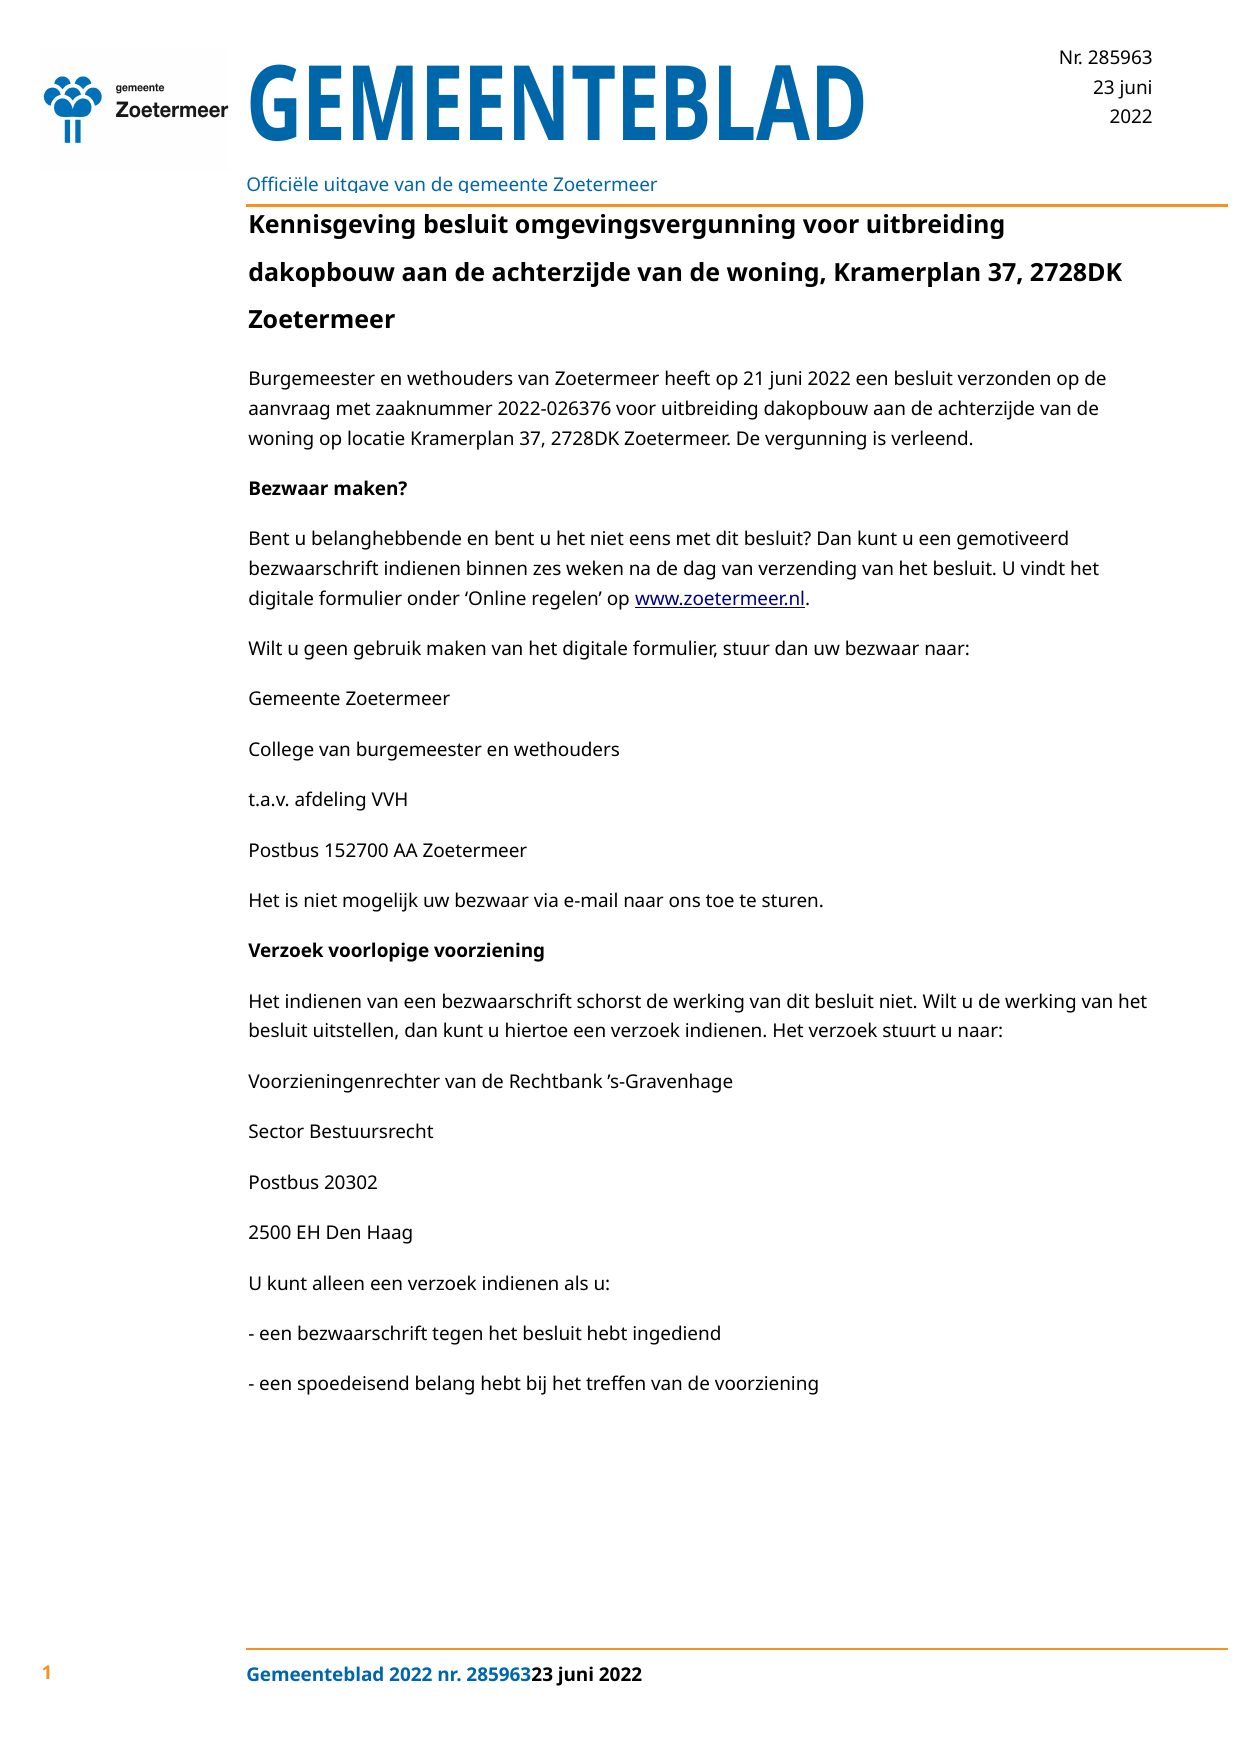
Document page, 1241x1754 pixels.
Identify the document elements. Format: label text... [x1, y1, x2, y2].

text Het is niet mogelijk uw bezwaar via e-mail naar ons toe te sturen. [248, 887, 1152, 913]
picture [41, 47, 231, 172]
text U kunt alleen een verzoek indienen als u: [248, 1270, 1152, 1295]
text Kennisgeving besluit omgevingsvergunning voor uitbreiding dakopbouw aan de achterzijde van de woning, Kramerplan 37, 2728DK Zoetermeer [248, 207, 1152, 336]
text Burgemeester en wethouders van Zoetermeer heeft op 21 juni 2022 een besluit verzonden op de aanvraag met zaaknummer 2022-026376 voor uitbreiding dakopbouw aan de achterzijde van de woning op locatie Kramerplan 37, 2728DK Zoetermeer. De vergunning is verleend. [248, 366, 1152, 450]
text Sector Bestuursrecht [248, 1118, 1152, 1144]
text t.a.v. afdeling VVH [248, 786, 1152, 812]
text Voorzieningenrechter van de Rechtbank ’s-Gravenhage [248, 1068, 1152, 1094]
text Bezwaar maken? [248, 475, 1152, 501]
text Het indienen van een bezwaarschrift schorst de werking van dit besluit niet. Wilt u de werking van het besluit uitstellen, dan kunt u hiertoe een verzoek indienen. Het verzoek stuurt u naar: [248, 988, 1152, 1043]
text Gemeente Zoetermeer [248, 686, 1152, 711]
text College van burgemeester en wethouders [248, 736, 1152, 762]
text Postbus 20302 [248, 1169, 1152, 1194]
text - een bezwaarschrift tegen het besluit hebt ingediend [248, 1320, 1152, 1346]
text 2500 EH Den Haag [248, 1219, 1152, 1245]
text - een spoedeisend belang hebt bij het treffen van de voorziening [248, 1371, 1152, 1396]
text Postbus 152700 AA Zoetermeer [248, 837, 1152, 862]
text Verzoek voorlopige voorziening [248, 938, 1152, 963]
text Wilt u geen gebruik maken van het digitale formulier, stuur dan uw bezwaar naar: [248, 635, 1152, 661]
text Bent u belanghebbende en bent u het niet eens met dit besluit? Dan kunt u een gemotiveerd bezwaarschrift indienen binnen zes weken na de dag van verzending van het besluit. U vindt het digitale formulier onder ‘Online regelen’ op www.zoetermeer.nl. [248, 526, 1152, 610]
